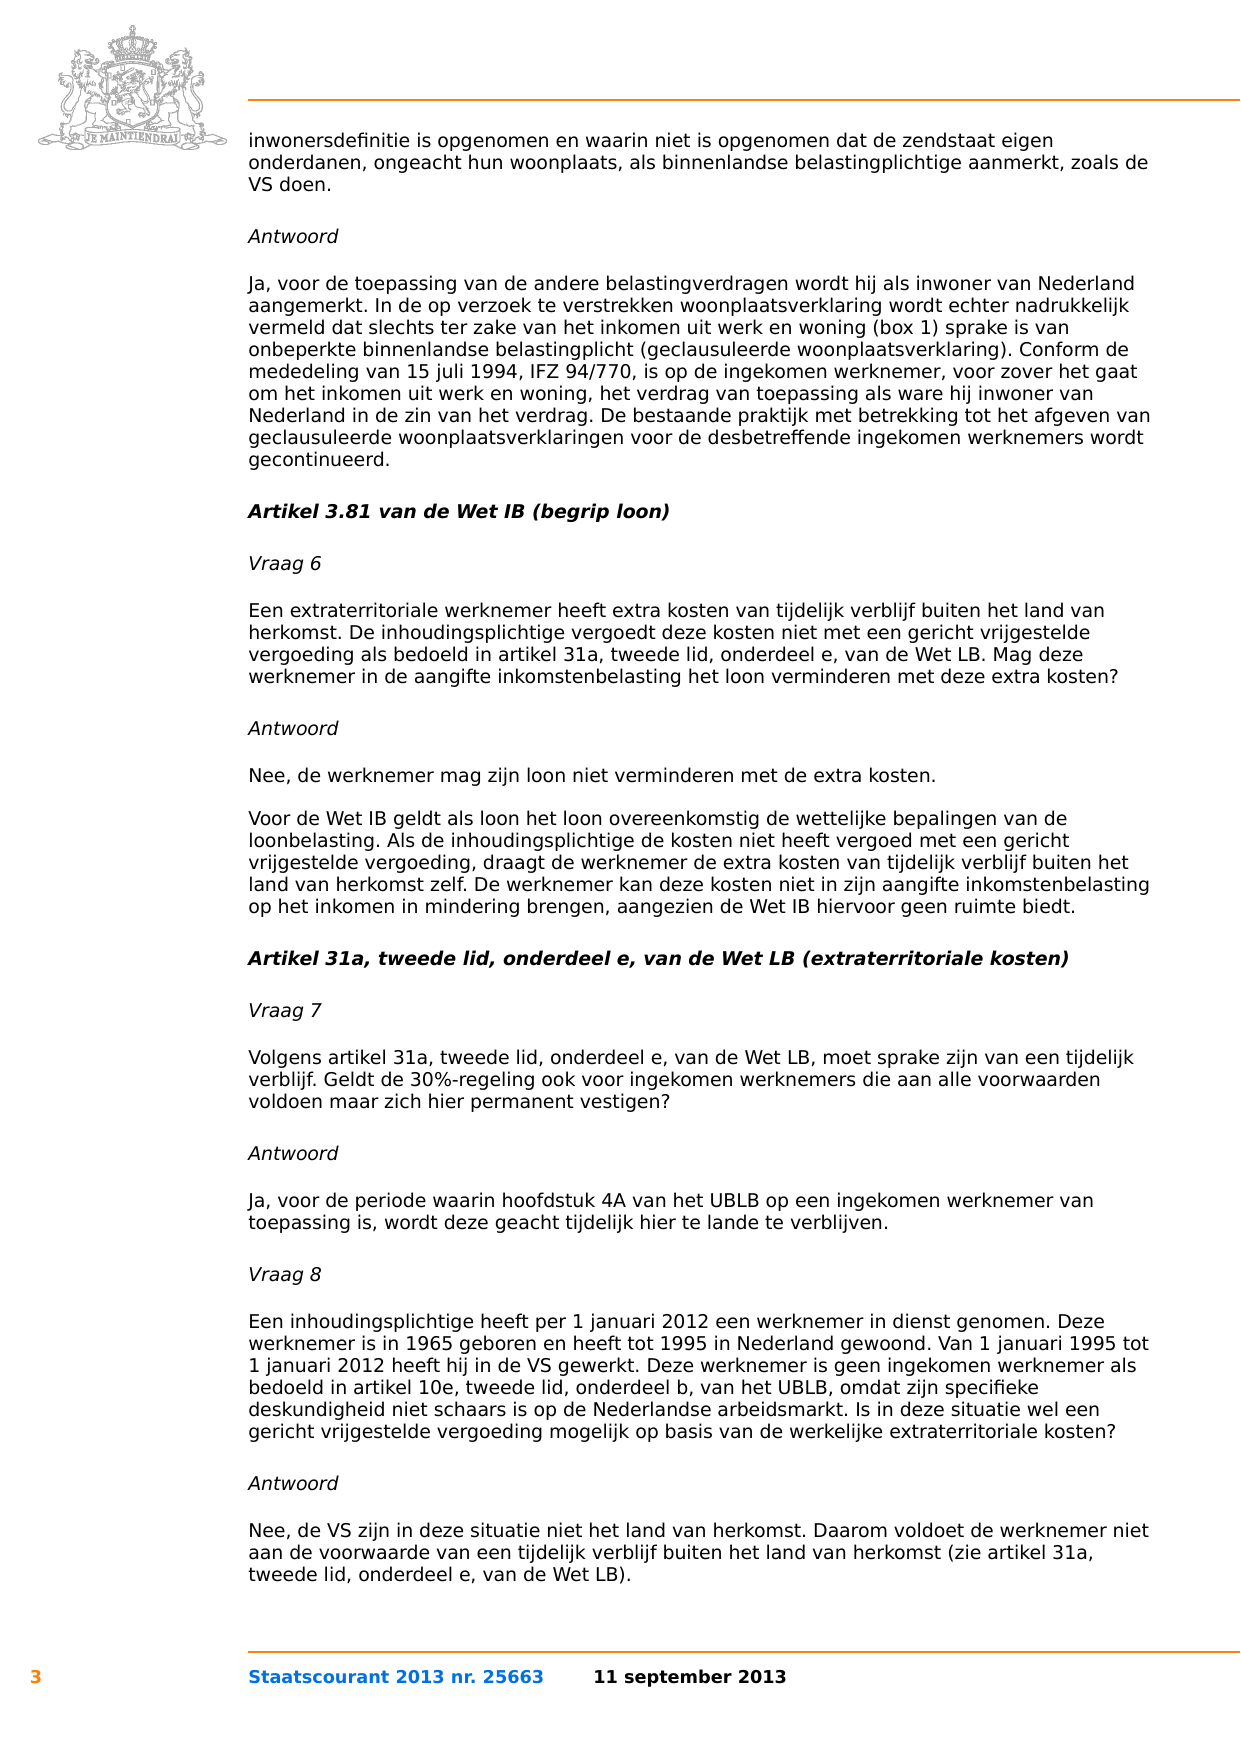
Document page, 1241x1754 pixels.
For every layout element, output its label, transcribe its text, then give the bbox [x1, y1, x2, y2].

text Een extraterritoriale werknemer heeft extra kosten van tijdelijk verblijf buiten het land van herkomst. De inhoudingsplichtige vergoedt deze kosten niet met een gericht vrijgestelde vergoeding als bedoeld in artikel 31a, tweede lid, onderdeel e, van de Wet LB. Mag deze werknemer in de aangifte inkomstenbelasting het loon verminderen met deze extra kosten? [248, 599, 1163, 687]
subtitle Antwoord [248, 1473, 1163, 1495]
text Nee, de werknemer mag zijn loon niet verminderen met de extra kosten. [248, 764, 1163, 786]
text Volgens artikel 31a, tweede lid, onderdeel e, van de Wet LB, moet sprake zijn van een tijdelijk verblijf. Geldt de 30%-regeling ook voor ingekomen werknemers die aan alle voorwaarden voldoen maar zich hier permanent vestigen? [248, 1047, 1163, 1113]
subtitle Antwoord [248, 226, 1163, 248]
text Ja, voor de periode waarin hoofdstuk 4A van het UBLB op een ingekomen werknemer van toepassing is, wordt deze geacht tijdelijk hier te lande te verblijven. [248, 1190, 1163, 1234]
subtitle Artikel 31a, tweede lid, onderdeel e, van de Wet LB (extraterritoriale kosten) [248, 948, 1163, 970]
subtitle Vraag 7 [248, 1000, 1163, 1022]
subtitle Vraag 6 [248, 553, 1163, 574]
text Voor de Wet IB geldt als loon het loon overeenkomstig de wettelijke bepalingen van de loonbelasting. Als de inhoudingsplichtige de kosten niet heeft vergoed met een gericht vrijgestelde vergoeding, draagt de werknemer de extra kosten van tijdelijk verblijf buiten het land van herkomst zelf. De werknemer kan deze kosten niet in zijn aangifte inkomstenbelasting op het inkomen in mindering brengen, aangezien de Wet IB hiervoor geen ruimte biedt. [248, 808, 1163, 918]
text Nee, de VS zijn in deze situatie niet het land van herkomst. Daarom voldoet de werknemer niet aan de voorwaarde van een tijdelijk verblijf buiten het land van herkomst (zie artikel 31a, tweede lid, onderdeel e, van de Wet LB). [248, 1520, 1163, 1586]
text Ja, voor de toepassing van de andere belastingverdragen wordt hij als inwoner van Nederland aangemerkt. In de op verzoek te verstrekken woonplaatsverklaring wordt echter nadrukkelijk vermeld dat slechts ter zake van het inkomen uit werk en woning (box 1) sprake is van onbeperkte binnenlandse belastingplicht (geclausuleerde woonplaatsverklaring). Conform de mededeling van 15 juli 1994, IFZ 94/770, is op de ingekomen werknemer, voor zover het gaat om het inkomen uit werk en woning, het verdrag van toepassing als ware hij inwoner van Nederland in de zin van het verdrag. De bestaande praktijk met betrekking tot het afgeven van geclausuleerde woonplaatsverklaringen voor de desbetreffende ingekomen werknemers wordt gecontinueerd. [248, 273, 1163, 471]
text Een inhoudingsplichtige heeft per 1 januari 2012 een werknemer in dienst genomen. Deze werknemer is in 1965 geboren en heeft tot 1995 in Nederland gewoond. Van 1 januari 1995 tot 1 januari 2012 heeft hij in de VS gewerkt. Deze werknemer is geen ingekomen werknemer als bedoeld in artikel 10e, tweede lid, onderdeel b, van het UBLB, omdat zijn specifieke deskundigheid niet schaars is op de Nederlandse arbeidsmarkt. Is in deze situatie wel een gericht vrijgestelde vergoeding mogelijk op basis van de werkelijke extraterritoriale kosten? [248, 1311, 1163, 1443]
text inwonersdefinitie is opgenomen en waarin niet is opgenomen dat de zendstaat eigen onderdanen, ongeacht hun woonplaats, als binnenlandse belastingplichtige aanmerkt, zoals de VS doen. [248, 130, 1163, 196]
subtitle Vraag 8 [248, 1264, 1163, 1286]
subtitle Artikel 3.81 van de Wet IB (begrip loon) [248, 501, 1163, 523]
subtitle Antwoord [248, 717, 1163, 739]
subtitle Antwoord [248, 1143, 1163, 1165]
picture [38, 25, 227, 150]
